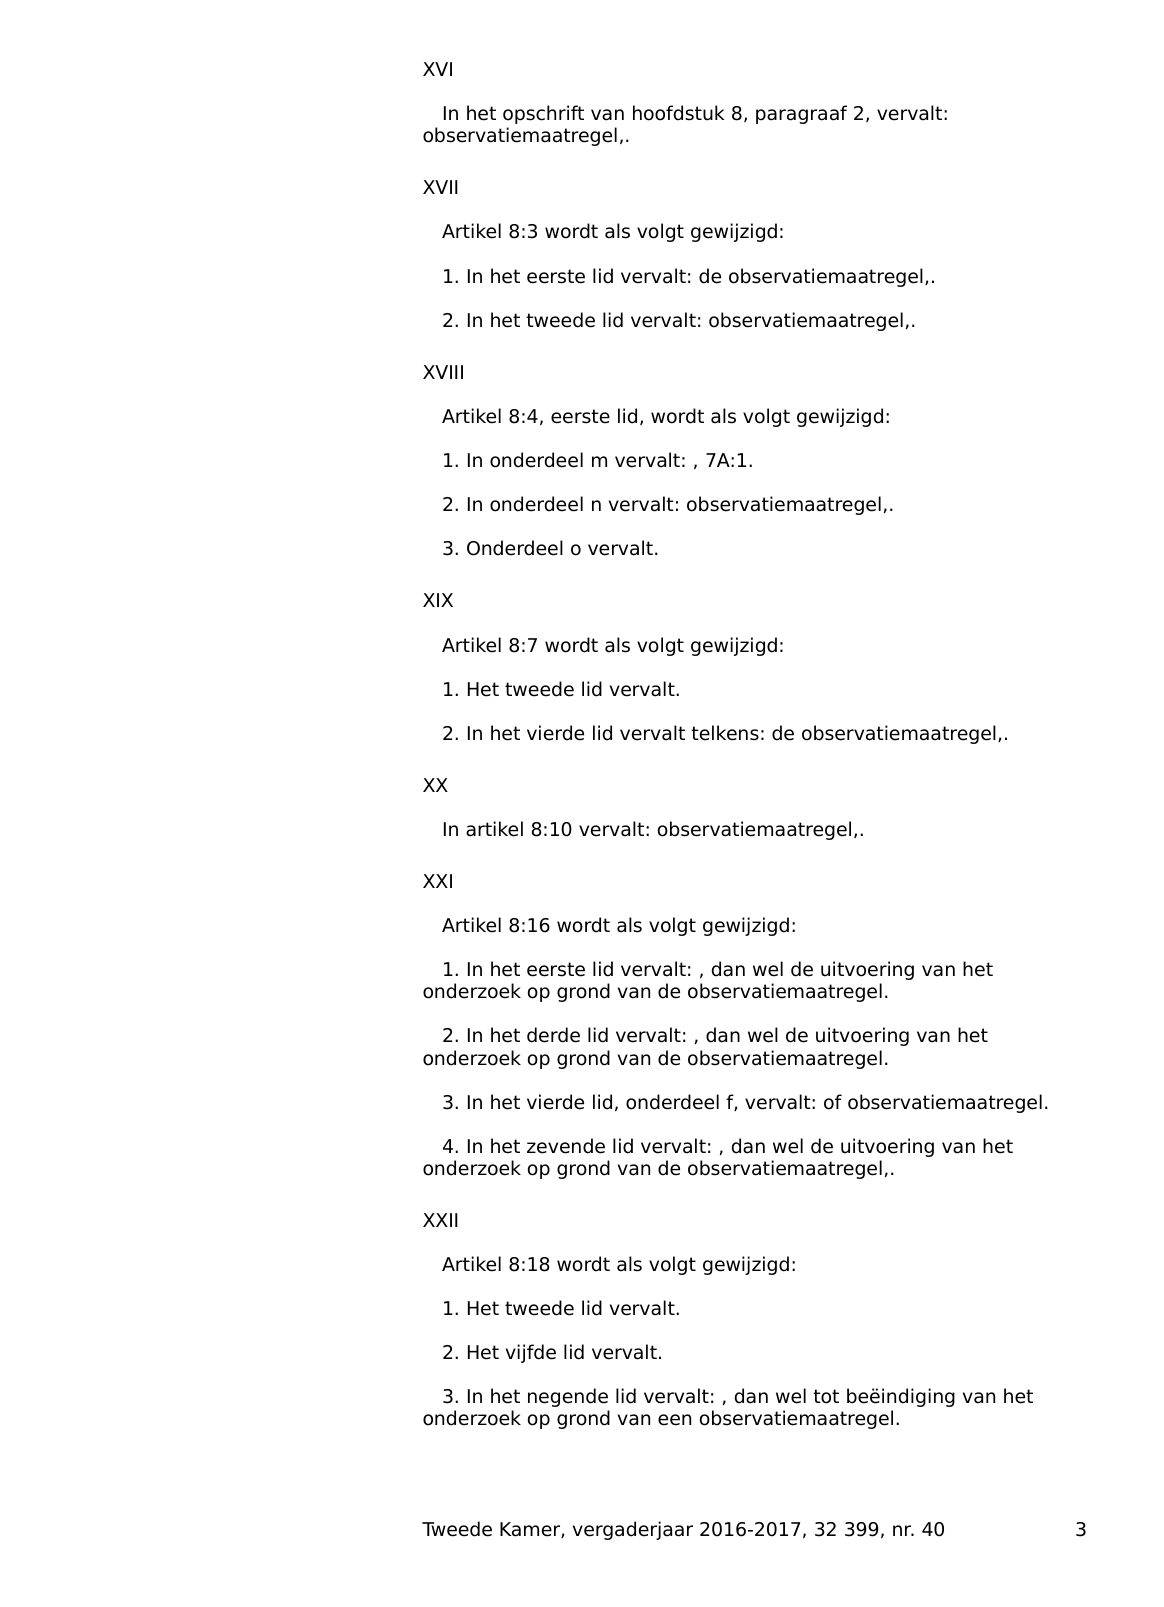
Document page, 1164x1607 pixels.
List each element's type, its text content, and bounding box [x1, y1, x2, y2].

subtitle XXI [422, 871, 1087, 893]
text 1. In onderdeel m vervalt: , 7A:1. [422, 450, 1087, 472]
subtitle XVI [422, 59, 1087, 81]
text Artikel 8:4, eerste lid, wordt als volgt gewijzigd: [422, 406, 1087, 428]
subtitle XVIII [422, 362, 1087, 384]
text Artikel 8:16 wordt als volgt gewijzigd: [422, 915, 1087, 937]
text 3. In het vierde lid, onderdeel f, vervalt: of observatiemaatregel. [422, 1092, 1087, 1113]
text In artikel 8:10 vervalt: observatiemaatregel,. [422, 819, 1087, 841]
subtitle XX [422, 775, 1087, 797]
text Artikel 8:3 wordt als volgt gewijzigd: [422, 221, 1087, 243]
subtitle XIX [422, 590, 1087, 612]
text 1. In het eerste lid vervalt: de observatiemaatregel,. [422, 266, 1087, 287]
text 2. In het derde lid vervalt: , dan wel de uitvoering van het onderzoek op grond van de observatiemaatregel. [422, 1025, 1087, 1069]
text In het opschrift van hoofdstuk 8, paragraaf 2, vervalt: observatiemaatregel,. [422, 103, 1087, 147]
text 2. In het vierde lid vervalt telkens: de observatiemaatregel,. [422, 723, 1087, 745]
text 3. Onderdeel o vervalt. [422, 538, 1087, 560]
text 1. Het tweede lid vervalt. [422, 679, 1087, 701]
text 3. In het negende lid vervalt: , dan wel tot beëindiging van het onderzoek op grond van een observatiemaatregel. [422, 1386, 1087, 1430]
text 1. In het eerste lid vervalt: , dan wel de uitvoering van het onderzoek op grond van de observatiemaatregel. [422, 959, 1087, 1003]
text Artikel 8:7 wordt als volgt gewijzigd: [422, 634, 1087, 656]
text 2. In onderdeel n vervalt: observatiemaatregel,. [422, 494, 1087, 516]
text 2. In het tweede lid vervalt: observatiemaatregel,. [422, 310, 1087, 332]
text Artikel 8:18 wordt als volgt gewijzigd: [422, 1254, 1087, 1276]
text 2. Het vijfde lid vervalt. [422, 1342, 1087, 1364]
subtitle XXII [422, 1210, 1087, 1232]
text 1. Het tweede lid vervalt. [422, 1298, 1087, 1320]
subtitle XVII [422, 177, 1087, 199]
text 4. In het zevende lid vervalt: , dan wel de uitvoering van het onderzoek op grond van de observatiemaatregel,. [422, 1136, 1087, 1180]
